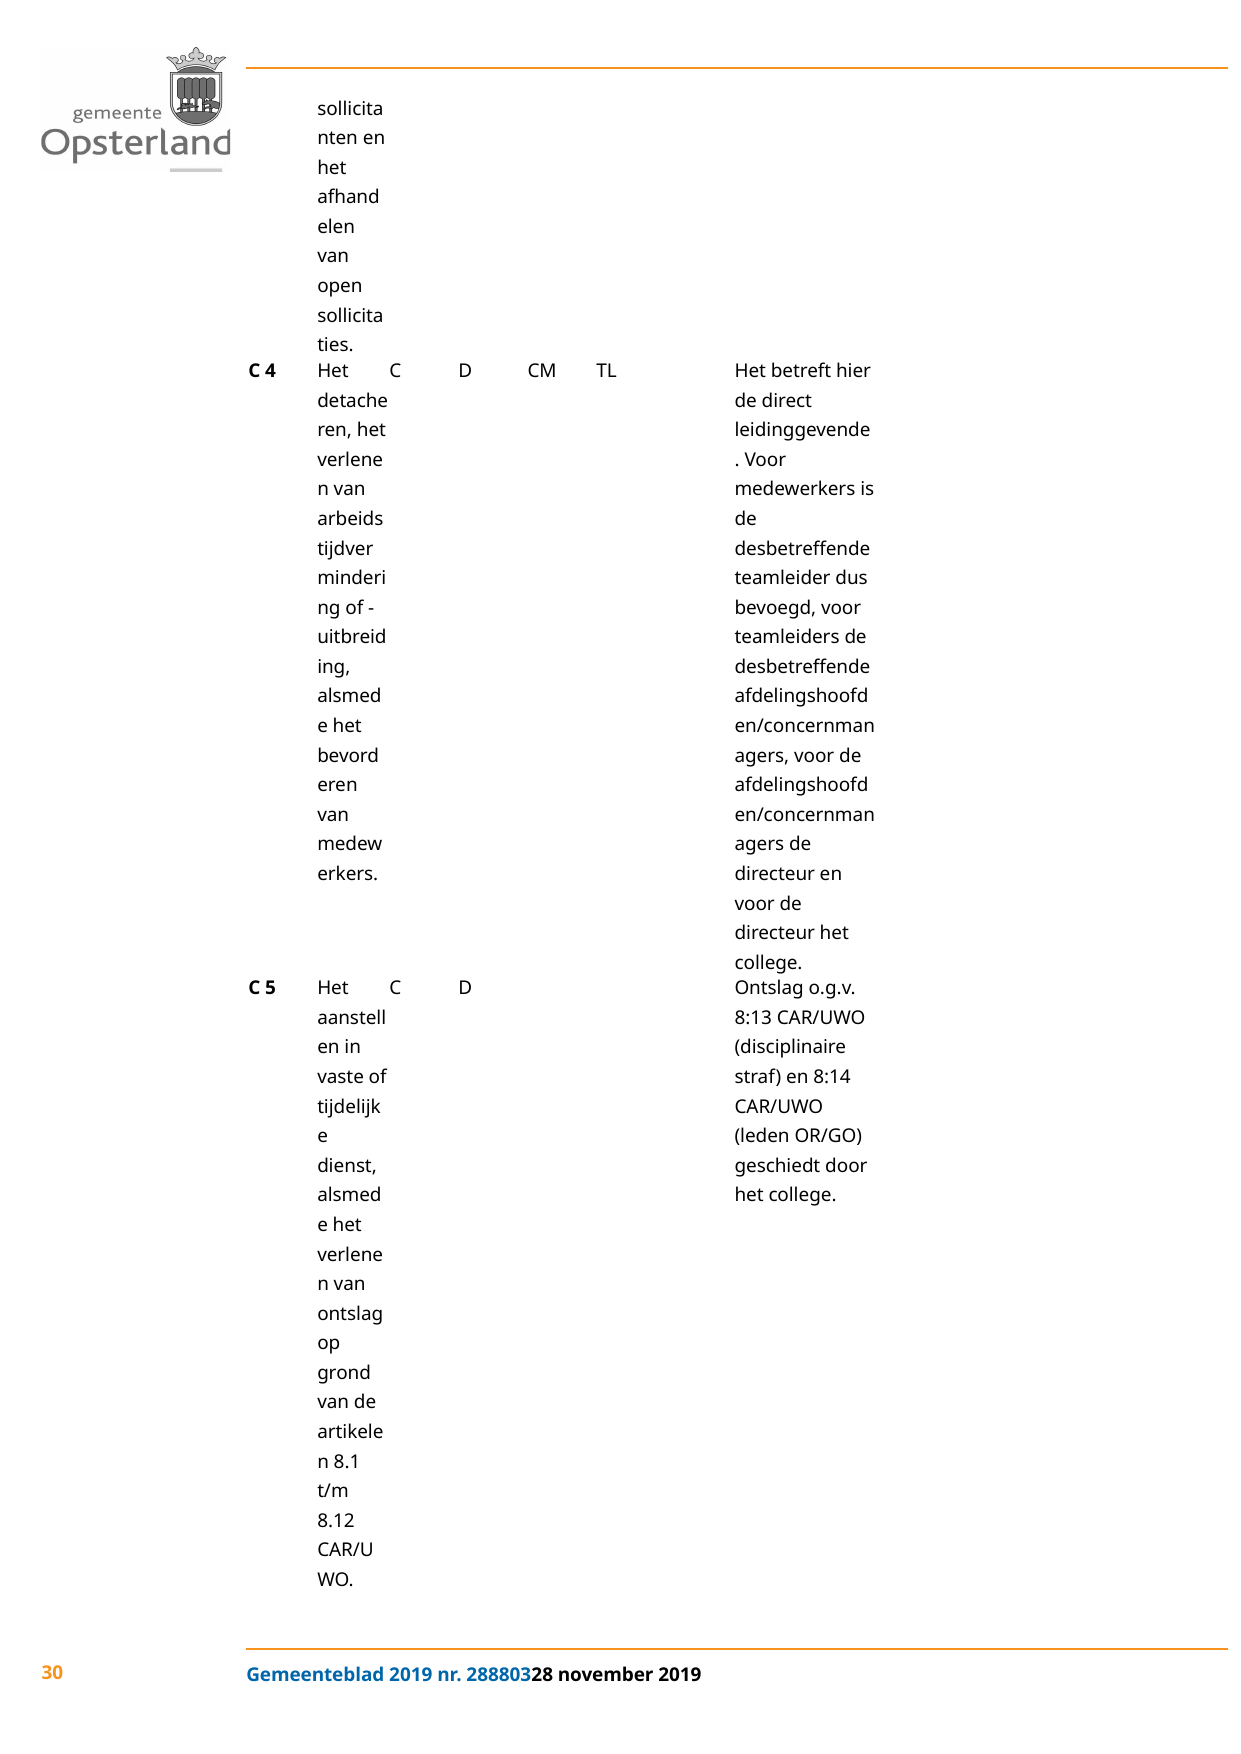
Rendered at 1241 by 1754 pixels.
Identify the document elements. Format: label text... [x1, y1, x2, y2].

table_cell [665, 95, 734, 357]
picture [41, 47, 231, 172]
table_cell [248, 95, 317, 357]
table_cell C 5 [248, 975, 317, 1592]
table_cell [875, 95, 1152, 357]
table_cell [596, 975, 665, 1592]
table_cell [875, 975, 1152, 1592]
table_cell [665, 975, 734, 1592]
table_cell [527, 95, 596, 357]
table_cell [389, 95, 458, 357]
table_cell Het aanstellen in vaste of tijdelijke dienst, alsmede het verlenen van ontslag op grond van de artikelen 8.1 t/m 8.12 CAR/UWO. [317, 975, 389, 1592]
table_cell Het detacheren, het verlenen van arbeidstijdvermindering of -uitbreiding, alsmede het bevorderen van medewerkers. [317, 357, 389, 974]
table_cell Het betreft hier de direct leidinggevende. Voor medewerkers is de desbetreffende teamleider dus bevoegd, voor teamleiders de desbetreffende afdelingshoofden/concernmanagers, voor de afdelingshoofden/concernmanagers de directeur en voor de directeur het college. [734, 357, 875, 974]
table_cell Ontslag o.g.v. 8:13 CAR/UWO (disciplinaire straf) en 8:14 CAR/UWO (leden OR/GO) geschiedt door het college. [734, 975, 875, 1592]
table_cell [596, 95, 665, 357]
table_cell [665, 357, 734, 974]
table_cell [527, 975, 596, 1592]
table_cell TL [596, 357, 665, 974]
table_cell C 4 [248, 357, 317, 974]
table_cell C [389, 975, 458, 1592]
table_cell sollicitanten en het afhandelen van open sollicitaties. [317, 95, 389, 357]
table_cell D [458, 357, 527, 974]
table_cell D [458, 975, 527, 1592]
table_cell [458, 95, 527, 357]
table_cell CM [527, 357, 596, 974]
table_cell [734, 95, 875, 357]
table_cell C [389, 357, 458, 974]
table_cell [875, 357, 1152, 974]
